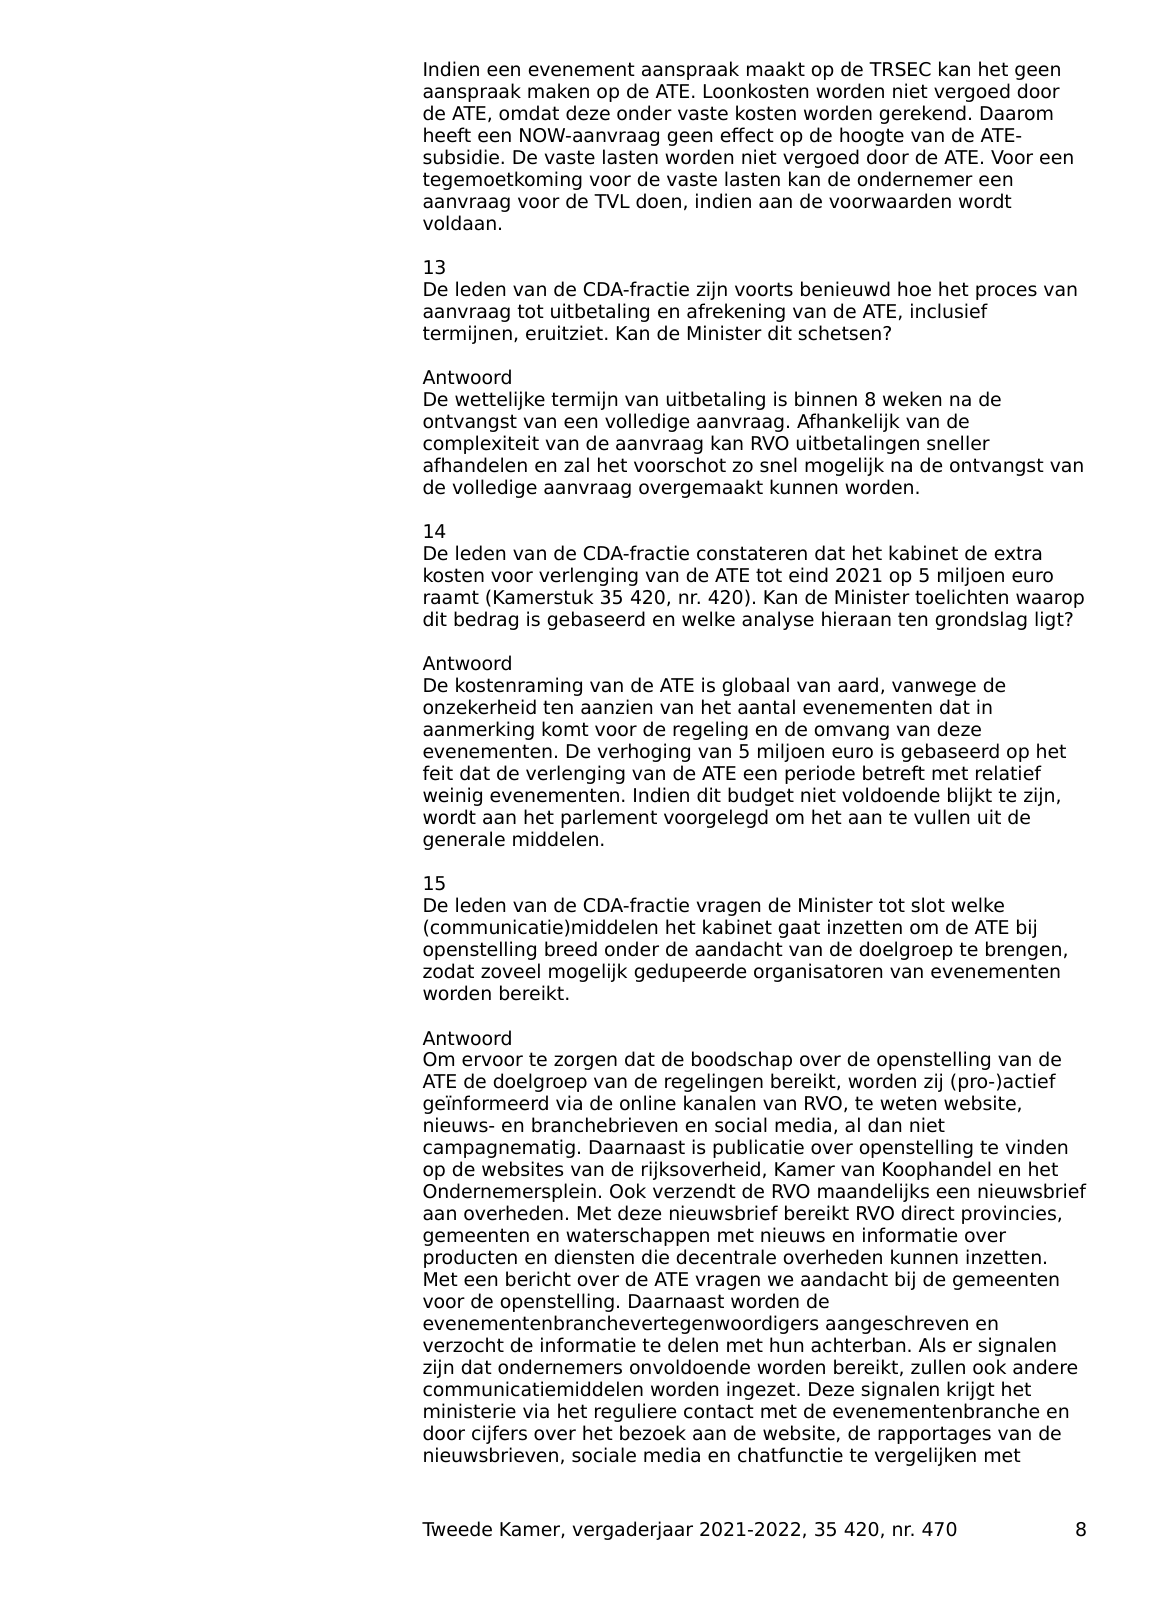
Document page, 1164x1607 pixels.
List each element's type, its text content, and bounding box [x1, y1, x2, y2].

text De leden van de CDA-fractie vragen de Minister tot slot welke (communicatie)middelen het kabinet gaat inzetten om de ATE bij openstelling breed onder de aandacht van de doelgroep te brengen, zodat zoveel mogelijk gedupeerde organisatoren van evenementen worden bereikt. [422, 895, 1087, 1005]
text Antwoord [422, 367, 1087, 389]
text De wettelijke termijn van uitbetaling is binnen 8 weken na de ontvangst van een volledige aanvraag. Afhankelijk van de complexiteit van de aanvraag kan RVO uitbetalingen sneller afhandelen en zal het voorschot zo snel mogelijk na de ontvangst van de volledige aanvraag overgemaakt kunnen worden. [422, 389, 1087, 499]
text 14 [422, 521, 1087, 543]
text Antwoord [422, 1027, 1087, 1049]
text 13 [422, 257, 1087, 279]
text Indien een evenement aanspraak maakt op de TRSEC kan het geen aanspraak maken op de ATE. Loonkosten worden niet vergoed door de ATE, omdat deze onder vaste kosten worden gerekend. Daarom heeft een NOW-aanvraag geen effect op de hoogte van de ATE-subsidie. De vaste lasten worden niet vergoed door de ATE. Voor een tegemoetkoming voor de vaste lasten kan de ondernemer een aanvraag voor de TVL doen, indien aan de voorwaarden wordt voldaan. [422, 59, 1087, 235]
text De kostenraming van de ATE is globaal van aard, vanwege de onzekerheid ten aanzien van het aantal evenementen dat in aanmerking komt voor de regeling en de omvang van deze evenementen. De verhoging van 5 miljoen euro is gebaseerd op het feit dat de verlenging van de ATE een periode betreft met relatief weinig evenementen. Indien dit budget niet voldoende blijkt te zijn, wordt aan het parlement voorgelegd om het aan te vullen uit de generale middelen. [422, 675, 1087, 851]
text De leden van de CDA-fractie zijn voorts benieuwd hoe het proces van aanvraag tot uitbetaling en afrekening van de ATE, inclusief termijnen, eruitziet. Kan de Minister dit schetsen? [422, 279, 1087, 345]
text Antwoord [422, 653, 1087, 675]
text 15 [422, 873, 1087, 895]
text Om ervoor te zorgen dat de boodschap over de openstelling van de ATE de doelgroep van de regelingen bereikt, worden zij (pro-)actief geïnformeerd via de online kanalen van RVO, te weten website, nieuws- en branchebrieven en social media, al dan niet campagnematig. Daarnaast is publicatie over openstelling te vinden op de websites van de rijksoverheid, Kamer van Koophandel en het Ondernemersplein. Ook verzendt de RVO maandelijks een nieuwsbrief aan overheden. Met deze nieuwsbrief bereikt RVO direct provincies, gemeenten en waterschappen met nieuws en informatie over producten en diensten die decentrale overheden kunnen inzetten. Met een bericht over de ATE vragen we aandacht bij de gemeenten voor de openstelling. Daarnaast worden de evenementenbranchevertegenwoordigers aangeschreven en verzocht de informatie te delen met hun achterban. Als er signalen zijn dat ondernemers onvoldoende worden bereikt, zullen ook andere communicatiemiddelen worden ingezet. Deze signalen krijgt het ministerie via het reguliere contact met de evenementenbranche en door cijfers over het bezoek aan de website, de rapportages van de nieuwsbrieven, sociale media en chatfunctie te vergelijken met [422, 1049, 1087, 1467]
text De leden van de CDA-fractie constateren dat het kabinet de extra kosten voor verlenging van de ATE tot eind 2021 op 5 miljoen euro raamt (Kamerstuk 35 420, nr. 420). Kan de Minister toelichten waarop dit bedrag is gebaseerd en welke analyse hieraan ten grondslag ligt? [422, 543, 1087, 631]
